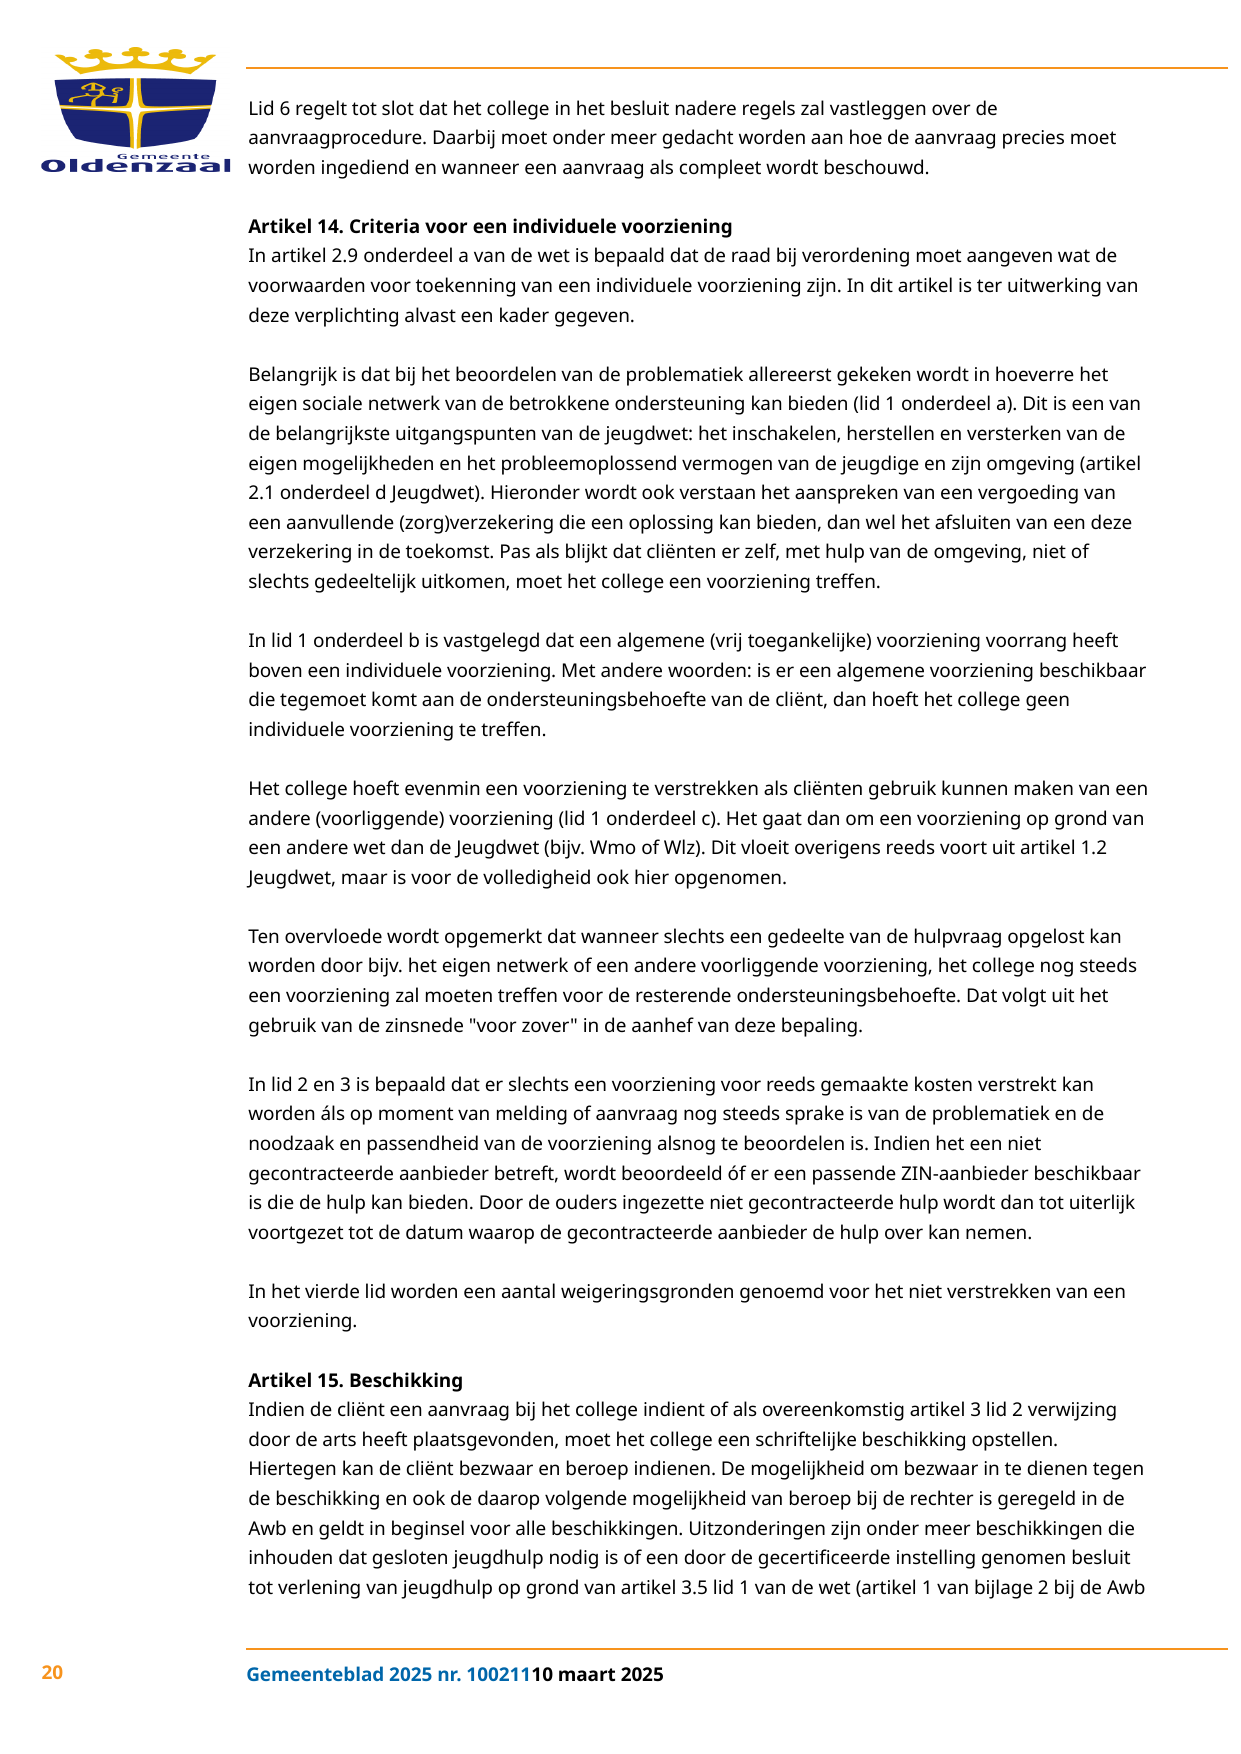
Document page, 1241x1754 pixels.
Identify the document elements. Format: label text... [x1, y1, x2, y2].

text In lid 2 en 3 is bepaald dat er slechts een voorziening voor reeds gemaakte kosten verstrekt kan worden áls op moment van melding of aanvraag nog steeds sprake is van de problematiek en de noodzaak en passendheid van de voorziening alsnog te beoordelen is. Indien het een niet gecontracteerde aanbieder betreft, wordt beoordeeld óf er een passende ZIN-aanbieder beschikbaar is die de hulp kan bieden. Door de ouders ingezette niet gecontracteerde hulp wordt dan tot uiterlijk voortgezet tot de datum waarop de gecontracteerde aanbieder de hulp over kan nemen. [248, 1071, 1152, 1245]
text Belangrijk is dat bij het beoordelen van de problematiek allereerst gekeken wordt in hoeverre het eigen sociale netwerk van de betrokkene ondersteuning kan bieden (lid 1 onderdeel a). Dit is een van de belangrijkste uitgangspunten van de jeugdwet: het inschakelen, herstellen en versterken van de eigen mogelijkheden en het probleemoplossend vermogen van de jeugdige en zijn omgeving (artikel [248, 361, 1152, 476]
text In het vierde lid worden een aantal weigeringsgronden genoemd voor het niet verstrekken van een voorziening. [248, 1278, 1152, 1333]
text Artikel 15. Beschikking [248, 1367, 1152, 1393]
text 2.1 onderdeel d Jeugdwet). Hieronder wordt ook verstaan het aanspreken van een vergoeding van een aanvullende (zorg)verzekering die een oplossing kan bieden, dan wel het afsluiten van een deze verzekering in de toekomst. Pas als blijkt dat cliënten er zelf, met hulp van de omgeving, niet of slechts gedeeltelijk uitkomen, moet het college een voorziening treffen. [248, 479, 1152, 594]
text Indien de cliënt een aanvraag bij het college indient of als overeenkomstig artikel 3 lid 2 verwijzing door de arts heeft plaatsgevonden, moet het college een schriftelijke beschikking opstellen. Hiertegen kan de cliënt bezwaar en beroep indienen. De mogelijkheid om bezwaar in te dienen tegen de beschikking en ook de daarop volgende mogelijkheid van beroep bij de rechter is geregeld in de Awb en geldt in beginsel voor alle beschikkingen. Uitzonderingen zijn onder meer beschikkingen die inhouden dat gesloten jeugdhulp nodig is of een door de gecertificeerde instelling genomen besluit tot verlening van jeugdhulp op grond van artikel 3.5 lid 1 van de wet (artikel 1 van bijlage 2 bij de Awb [248, 1396, 1152, 1600]
text Ten overvloede wordt opgemerkt dat wanneer slechts een gedeelte van de hulpvraag opgelost kan worden door bijv. het eigen netwerk of een andere voorliggende voorziening, het college nog steeds een voorziening zal moeten treffen voor de resterende ondersteuningsbehoefte. Dat volgt uit het gebruik van de zinsnede "voor zover" in de aanhef van deze bepaling. [248, 923, 1152, 1038]
text Artikel 14. Criteria voor een individuele voorziening [248, 213, 1152, 239]
picture [41, 47, 231, 172]
text In lid 1 onderdeel b is vastgelegd dat een algemene (vrij toegankelijke) voorziening voorrang heeft boven een individuele voorziening. Met andere woorden: is er een algemene voorziening beschikbaar die tegemoet komt aan de ondersteuningsbehoefte van de cliënt, dan hoeft het college geen individuele voorziening te treffen. [248, 627, 1152, 742]
text Lid 6 regelt tot slot dat het college in het besluit nadere regels zal vastleggen over de aanvraagprocedure. Daarbij moet onder meer gedacht worden aan hoe de aanvraag precies moet worden ingediend en wanneer een aanvraag als compleet wordt beschouwd. [248, 95, 1152, 180]
text Het college hoeft evenmin een voorziening te verstrekken als cliënten gebruik kunnen maken van een andere (voorliggende) voorziening (lid 1 onderdeel c). Het gaat dan om een voorziening op grond van een andere wet dan de Jeugdwet (bijv. Wmo of Wlz). Dit vloeit overigens reeds voort uit artikel 1.2 Jeugdwet, maar is voor de volledigheid ook hier opgenomen. [248, 775, 1152, 890]
text In artikel 2.9 onderdeel a van de wet is bepaald dat de raad bij verordening moet aangeven wat de voorwaarden voor toekenning van een individuele voorziening zijn. In dit artikel is ter uitwerking van deze verplichting alvast een kader gegeven. [248, 243, 1152, 328]
